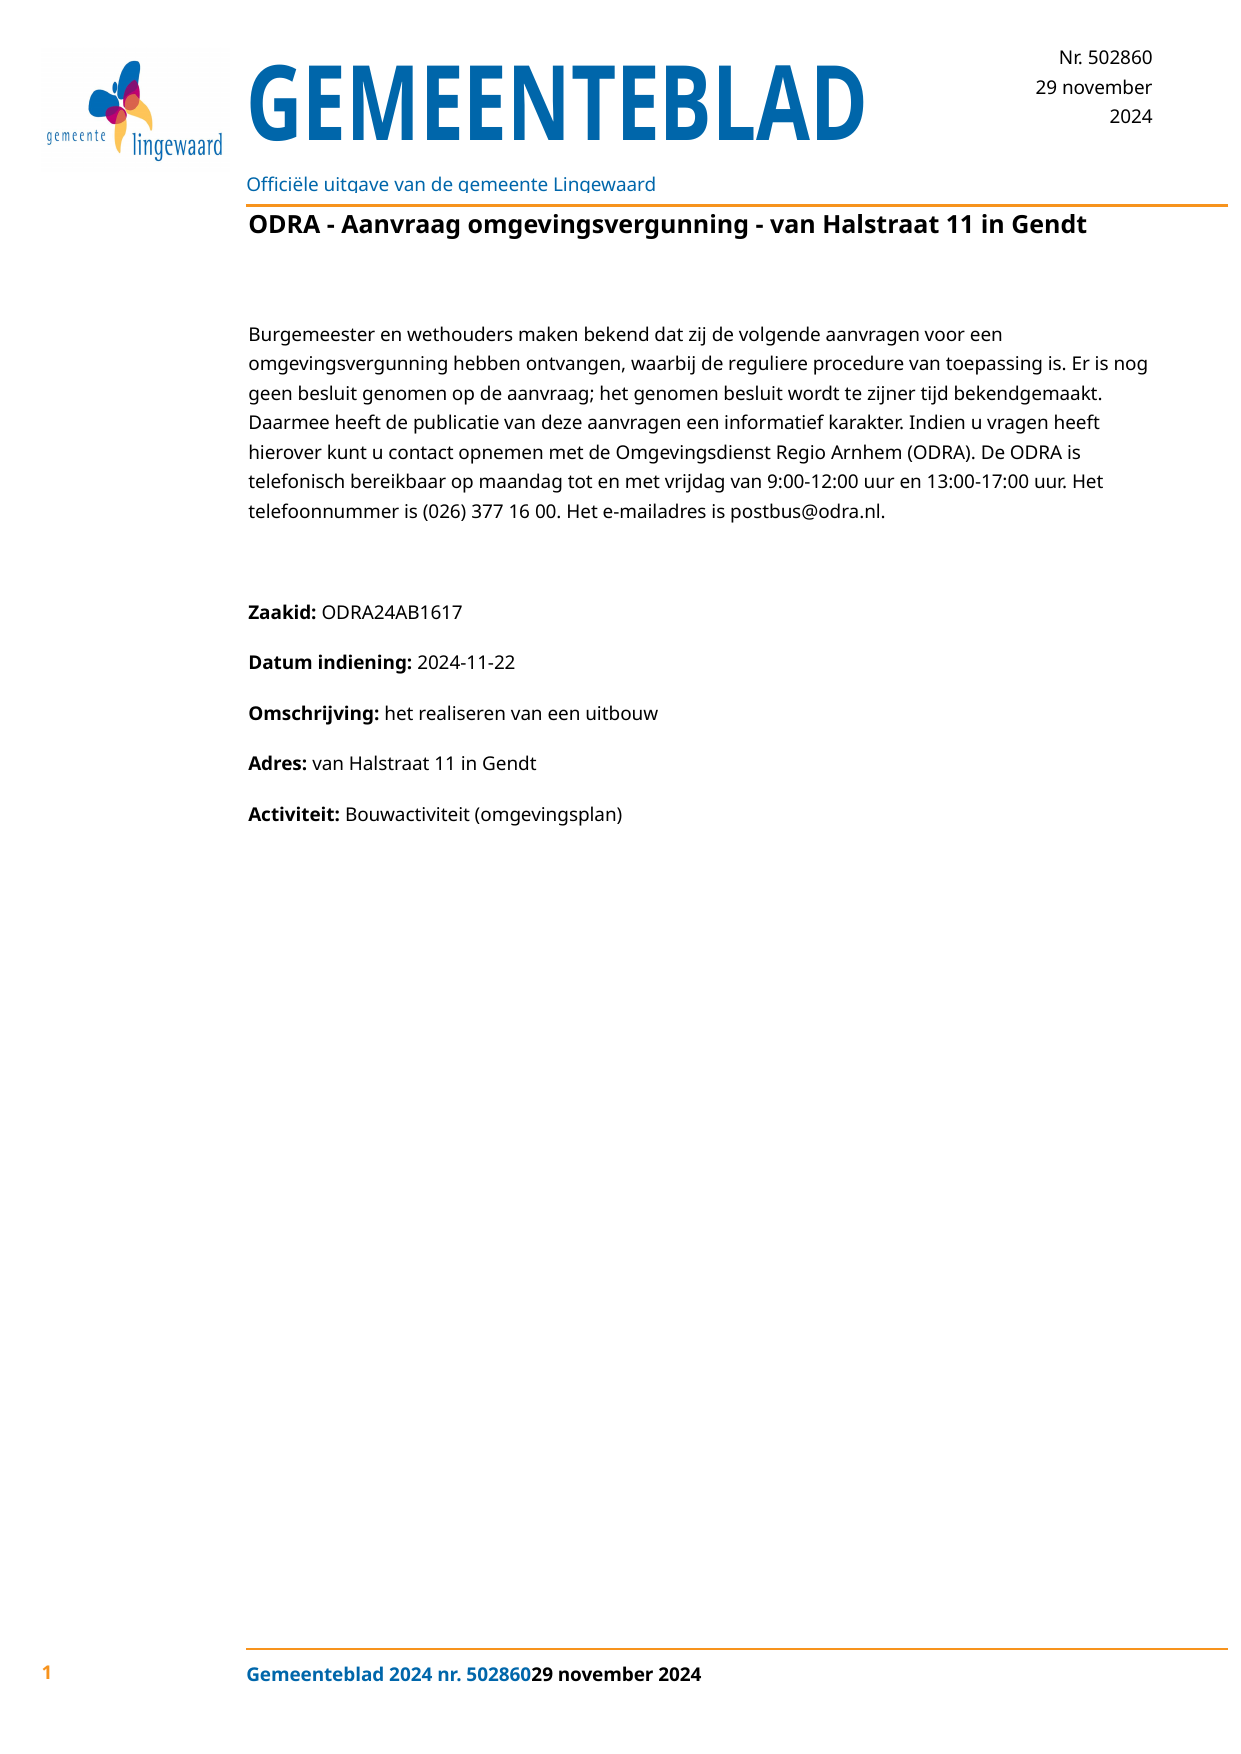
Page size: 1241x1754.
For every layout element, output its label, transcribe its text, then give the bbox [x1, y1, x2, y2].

text Adres: van Halstraat 11 in Gendt [248, 750, 1152, 776]
text Zaakid: ODRA24AB1617 [248, 599, 1152, 625]
text Datum indiening: 2024-11-22 [248, 649, 1152, 675]
text Activiteit: Bouwactiviteit (omgevingsplan) [248, 801, 1152, 826]
picture [41, 47, 231, 172]
text Burgemeester en wethouders maken bekend dat zij de volgende aanvragen voor een omgevingsvergunning hebben ontvangen, waarbij de reguliere procedure van toepassing is. Er is nog geen besluit genomen op de aanvraag; het genomen besluit wordt te zijner tijd bekendgemaakt. Daarmee heeft de publicatie van deze aanvragen een informatief karakter. Indien u vragen heeft hierover kunt u contact opnemen met de Omgevingsdienst Regio Arnhem (ODRA). De ODRA is telefonisch bereikbaar op maandag tot en met vrijdag van 9:00-12:00 uur en 13:00-17:00 uur. Het telefoonnummer is (026) 377 16 00. Het e-mailadres is postbus@odra.nl. [248, 321, 1152, 524]
text Omschrijving: het realiseren van een uitbouw [248, 700, 1152, 726]
text ODRA - Aanvraag omgevingsvergunning - van Halstraat 11 in Gendt [248, 207, 1152, 241]
